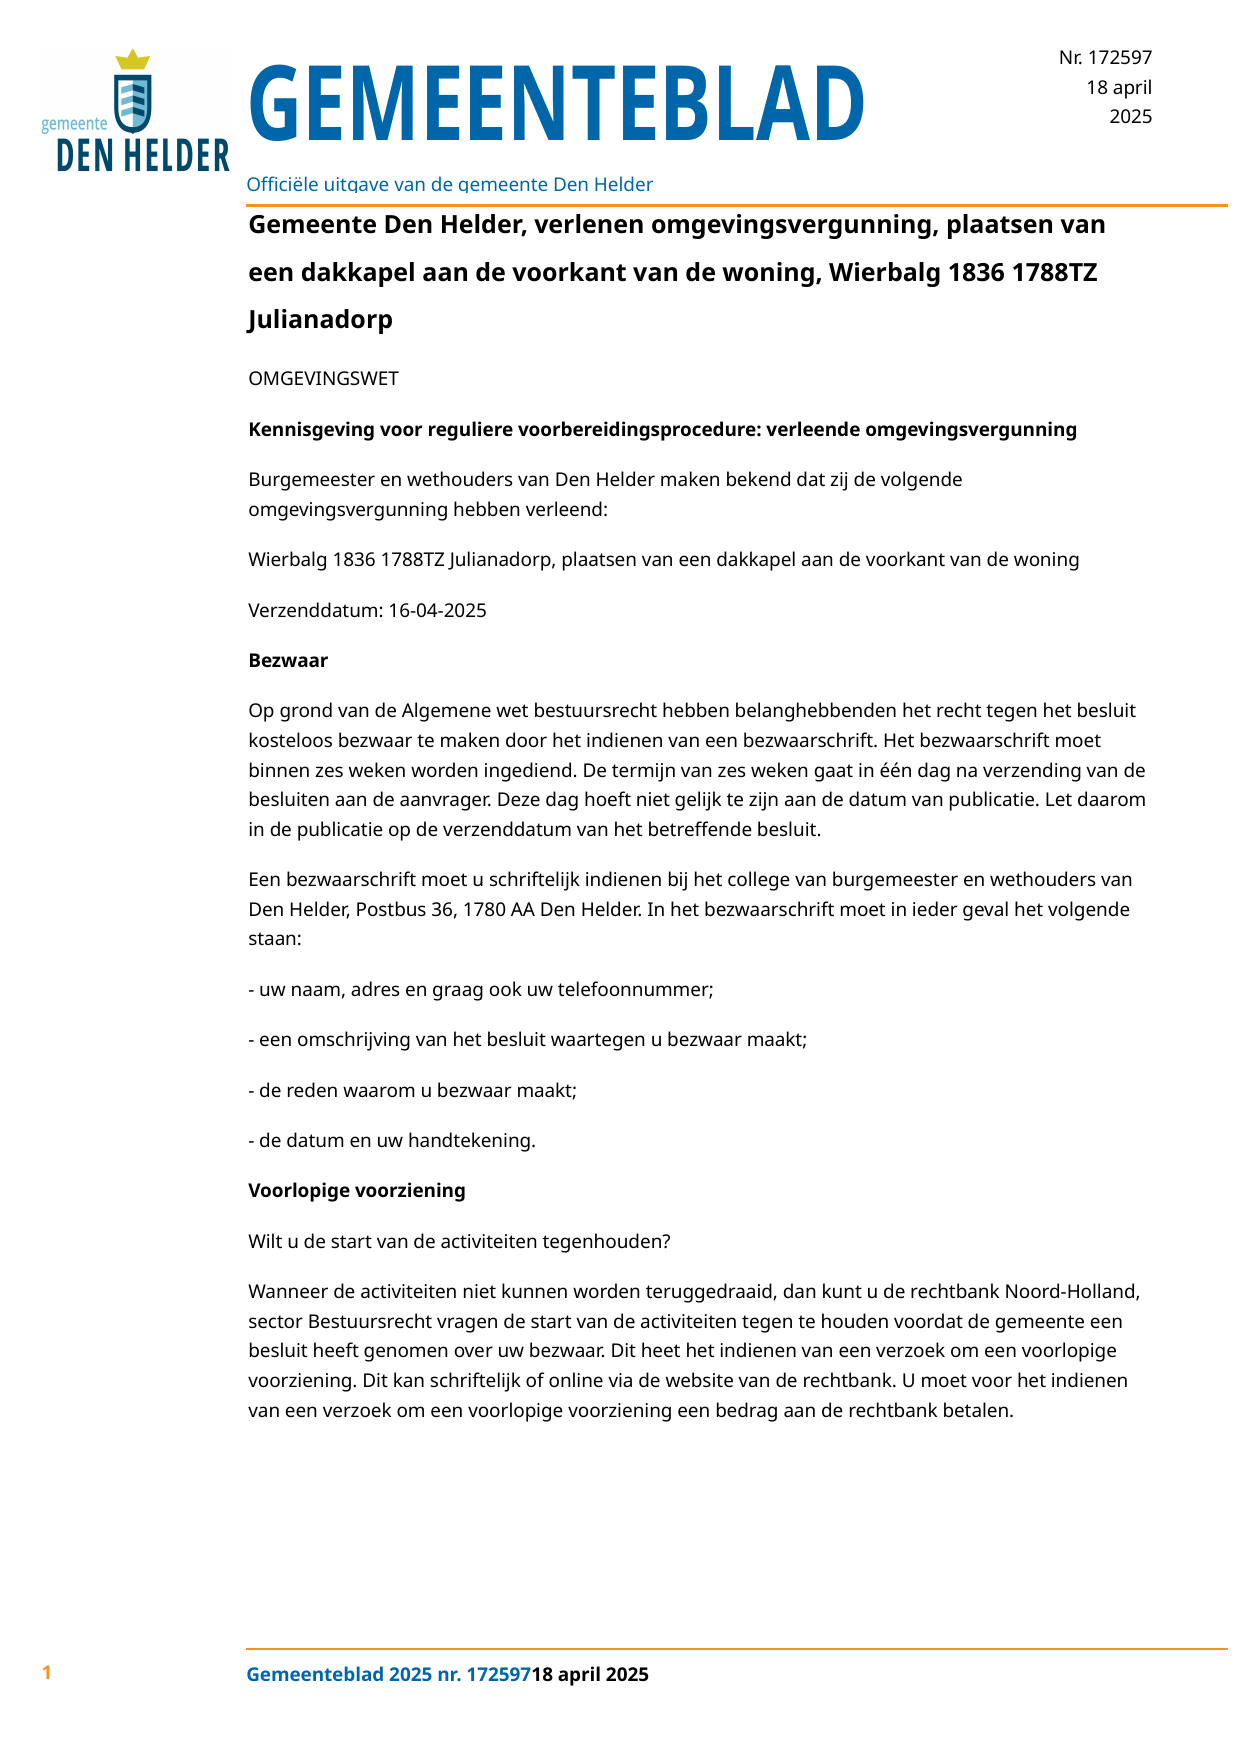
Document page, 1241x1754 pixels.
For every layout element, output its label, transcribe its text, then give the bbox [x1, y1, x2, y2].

picture [41, 47, 231, 172]
text Gemeente Den Helder, verlenen omgevingsvergunning, plaatsen van een dakkapel aan de voorkant van de woning, Wierbalg 1836 1788TZ Julianadorp [248, 207, 1152, 336]
picture [100, 154, 106, 172]
picture [182, 144, 187, 165]
picture [220, 160, 224, 172]
text - een omschrijving van het besluit waartegen u bezwaar maakt; [248, 1026, 1152, 1052]
text Verzenddatum: 16-04-2025 [248, 597, 1152, 622]
picture [130, 157, 135, 172]
text Wierbalg 1836 1788TZ Julianadorp, plaatsen van een dakkapel aan de voorkant van de woning [248, 546, 1152, 572]
text Voorlopige voorziening [248, 1178, 1152, 1203]
text - de reden waarom u bezwaar maakt; [248, 1077, 1152, 1102]
picture [63, 144, 68, 165]
text - uw naam, adres en graag ook uw telefoonnummer; [248, 976, 1152, 1002]
text - de datum en uw handtekening. [248, 1127, 1152, 1153]
text Een bezwaarschrift moet u schriftelijk indienen bij het college van burgemeester en wethouders van Den Helder, Postbus 36, 1780 AA Den Helder. In het bezwaarschrift moet in ieder geval het volgende staan: [248, 866, 1152, 951]
text Kennisgeving voor reguliere voorbereidingsprocedure: verleende omgevingsvergunning [248, 416, 1152, 442]
text Op grond van de Algemene wet bestuursrecht hebben belanghebbenden het recht tegen het besluit kosteloos bezwaar te maken door het indienen van een bezwaarschrift. Het bezwaarschrift moet binnen zes weken worden ingediend. De termijn van zes weken gaat in één dag na verzending van de besluiten aan de aanvrager. Deze dag hoeft niet gelijk te zijn aan de datum van publicatie. Let daarom in de publicatie op de verzenddatum van het betreffende besluit. [248, 698, 1152, 842]
text Wilt u de start van de activiteiten tegenhouden? [248, 1228, 1152, 1254]
text Wanneer de activiteiten niet kunnen worden teruggedraaid, dan kunt u de rechtbank Noord-Holland, sector Bestuursrecht vragen de start van de activiteiten tegen te houden voordat de gemeente een besluit heeft genomen over uw bezwaar. Dit heet het indienen van een verzoek om een voorlopige voorziening. Dit kan schriftelijk of online via de website van de rechtbank. U moet voor het indienen van een verzoek om een voorlopige voorziening een bedrag aan de rechtbank betalen. [248, 1278, 1152, 1422]
text OMGEVINGSWET [248, 366, 1152, 391]
text Burgemeester en wethouders van Den Helder maken bekend dat zij de volgende omgevingsvergunning hebben verleend: [248, 466, 1152, 522]
text Bezwaar [248, 647, 1152, 673]
